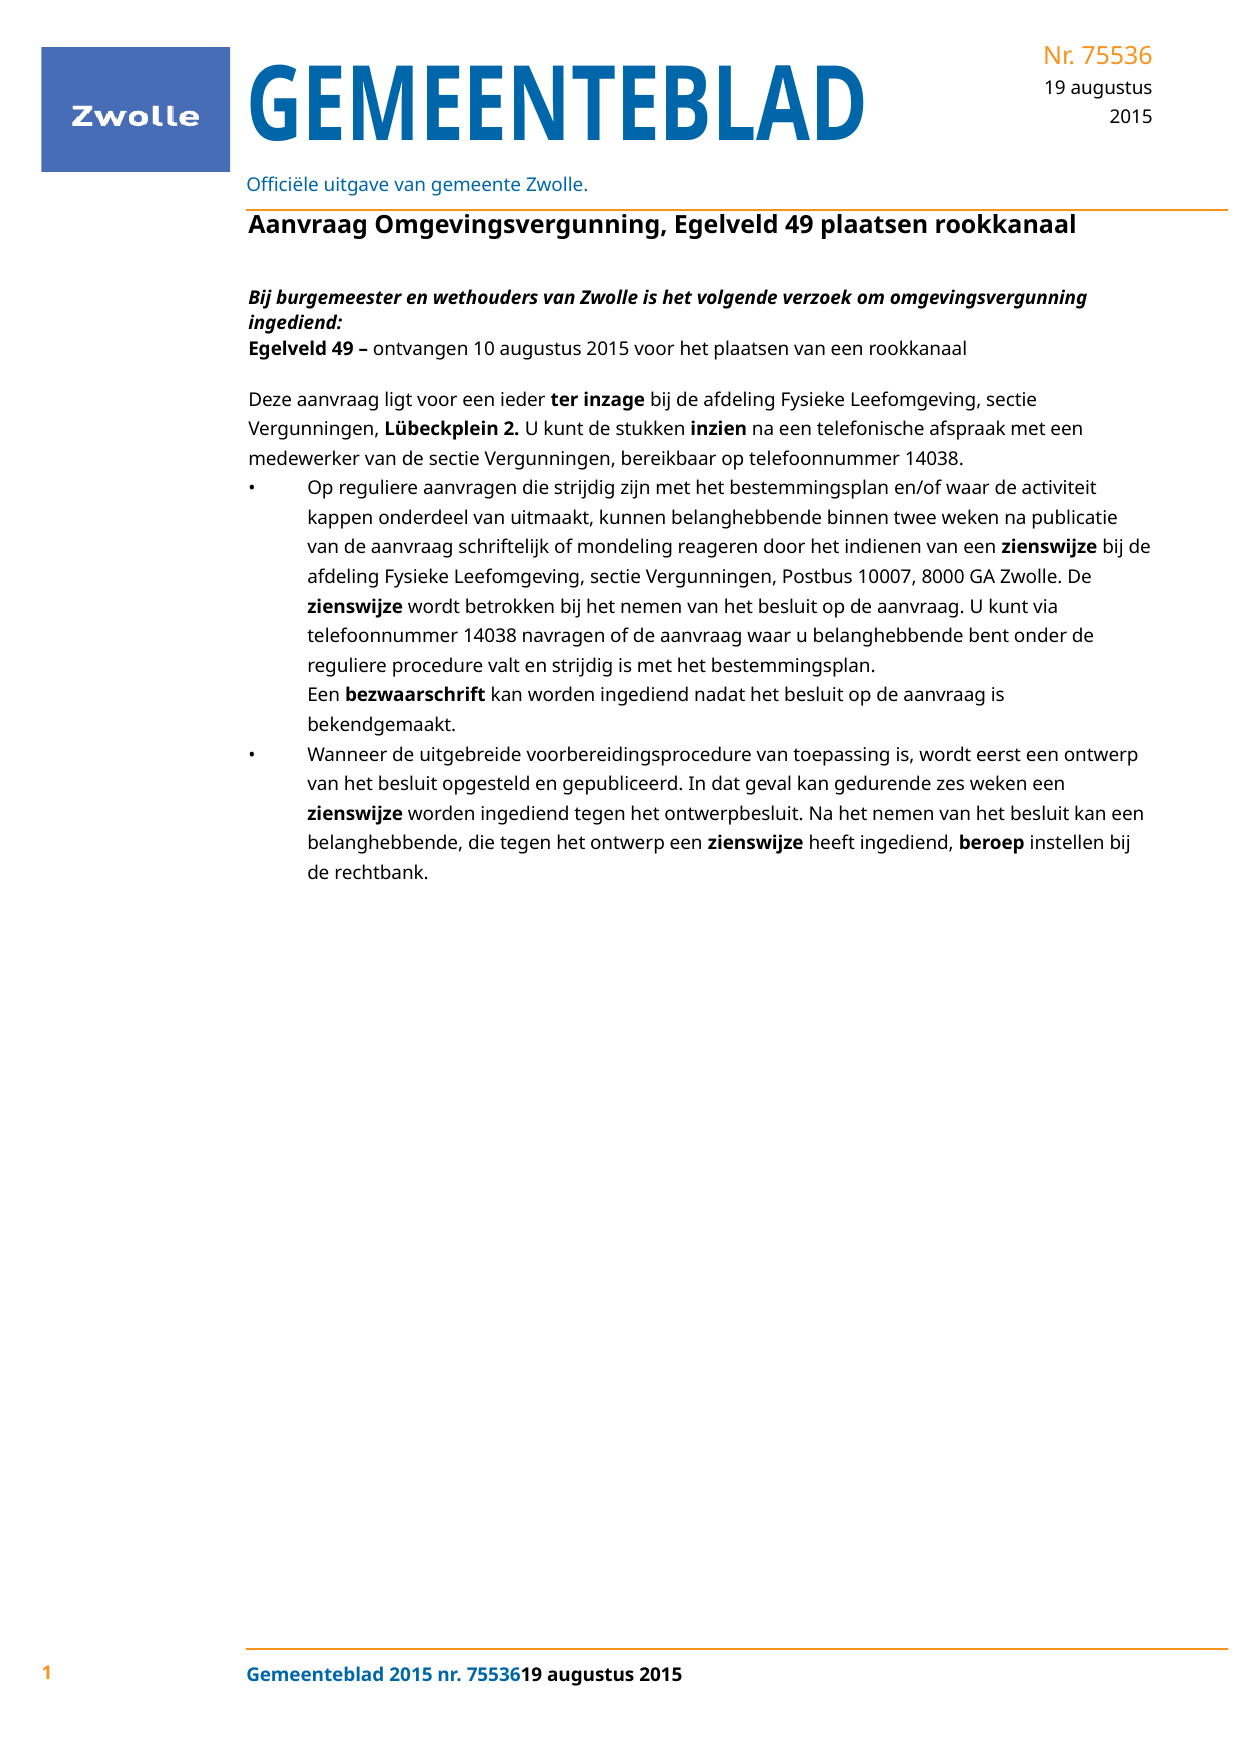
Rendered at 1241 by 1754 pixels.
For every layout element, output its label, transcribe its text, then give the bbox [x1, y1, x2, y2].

list Wanneer de uitgebreide voorbereidingsprocedure van toepassing is, wordt eerst een ontwerp van het besluit opgesteld en gepubliceerd. In dat geval kan gedurende zes weken een zienswijze worden ingediend tegen het ontwerpbesluit. Na het nemen van het besluit kan een belanghebbende, die tegen het ontwerp een zienswijze heeft ingediend, beroep instellen bij de rechtbank. [248, 741, 1152, 885]
picture [41, 47, 231, 172]
list Op reguliere aanvragen die strijdig zijn met het bestemmingsplan en/of waar de activiteit kappen onderdeel van uitmaakt, kunnen belanghebbende binnen twee weken na publicatie van de aanvraag schriftelijk of mondeling reageren door het indienen van een zienswijze bij de afdeling Fysieke Leefomgeving, sectie Vergunningen, Postbus 10007, 8000 GA Zwolle. De zienswijze wordt betrokken bij het nemen van het besluit op de aanvraag. U kunt via telefoonnummer 14038 navragen of de aanvraag waar u belanghebbende bent onder de reguliere procedure valt en strijdig is met het bestemmingsplan. [248, 474, 1152, 678]
text Deze aanvraag ligt voor een ieder ter inzage bij de afdeling Fysieke Leefomgeving, sectie Vergunningen, Lübeckplein 2. U kunt de stukken inzien na een telefonische afspraak met een medewerker van de sectie Vergunningen, bereikbaar op telefoonnummer 14038. [248, 386, 1152, 471]
list Een bezwaarschrift kan worden ingediend nadat het besluit op de aanvraag is bekendgemaakt. [248, 682, 1152, 737]
text Bij burgemeester en wethouders van Zwolle is het volgende verzoek om omgevingsvergunning ingediend: [248, 284, 1152, 335]
text Egelveld 49 – ontvangen 10 augustus 2015 voor het plaatsen van een rookkanaal [248, 335, 1152, 361]
text Aanvraag Omgevingsvergunning, Egelveld 49 plaatsen rookkanaal [248, 211, 1152, 241]
